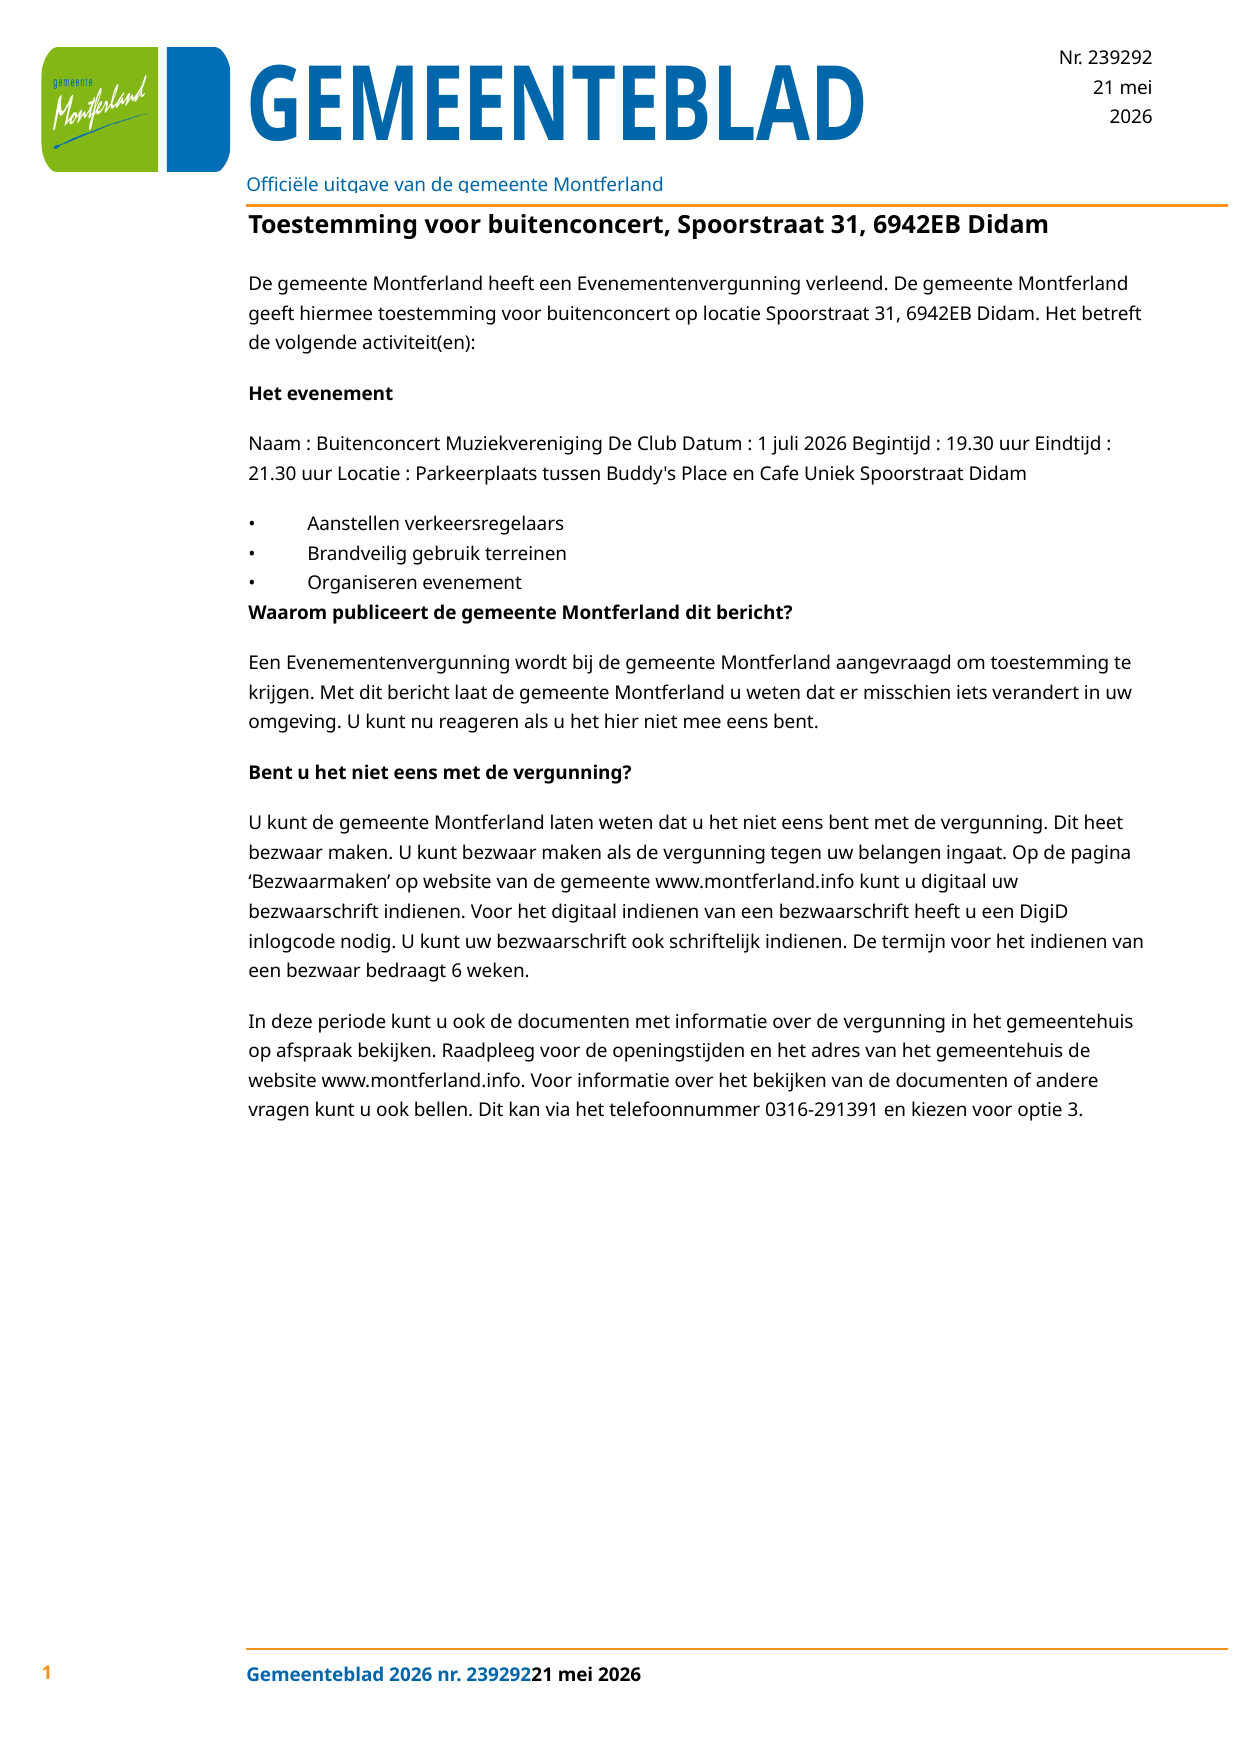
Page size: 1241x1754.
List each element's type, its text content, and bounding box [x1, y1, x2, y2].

text Toestemming voor buitenconcert, Spoorstraat 31, 6942EB Didam [248, 207, 1152, 241]
text Bent u het niet eens met de vergunning? [248, 759, 1152, 785]
text Een Evenementenvergunning wordt bij de gemeente Montferland aangevraagd om toestemming te krijgen. Met dit bericht laat de gemeente Montferland u weten dat er misschien iets verandert in uw omgeving. U kunt nu reageren als u het hier niet mee eens bent. [248, 649, 1152, 734]
list Organiseren evenement [248, 569, 1152, 595]
text Naam : Buitenconcert Muziekvereniging De Club Datum : 1 juli 2026 Begintijd : 19.30 uur Eindtijd : 21.30 uur Locatie : Parkeerplaats tussen Buddy's Place en Cafe Uniek Spoorstraat Didam [248, 430, 1152, 486]
text Waarom publiceert de gemeente Montferland dit bericht? [248, 599, 1152, 625]
text In deze periode kunt u ook de documenten met informatie over de vergunning in het gemeentehuis op afspraak bekijken. Raadpleeg voor de openingstijden en het adres van het gemeentehuis de website www.montferland.info. Voor informatie over het bekijken van de documenten of andere vragen kunt u ook bellen. Dit kan via het telefoonnummer 0316-291391 en kiezen voor optie 3. [248, 1008, 1152, 1122]
text De gemeente Montferland heeft een Evenementenvergunning verleend. De gemeente Montferland geeft hiermee toestemming voor buitenconcert op locatie Spoorstraat 31, 6942EB Didam. Het betreft de volgende activiteit(en): [248, 270, 1152, 355]
list Aanstellen verkeersregelaars [248, 510, 1152, 536]
text U kunt de gemeente Montferland laten weten dat u het niet eens bent met de vergunning. Dit heet bezwaar maken. U kunt bezwaar maken als de vergunning tegen uw belangen ingaat. Op de pagina ‘Bezwaarmaken’ op website van de gemeente www.montferland.info kunt u digitaal uw bezwaarschrift indienen. Voor het digitaal indienen van een bezwaarschrift heeft u een DigiD inlogcode nodig. U kunt uw bezwaarschrift ook schriftelijk indienen. De termijn voor het indienen van een bezwaar bedraagt 6 weken. [248, 809, 1152, 983]
list Brandveilig gebruik terreinen [248, 540, 1152, 566]
text Het evenement [248, 380, 1152, 406]
picture [41, 47, 231, 172]
